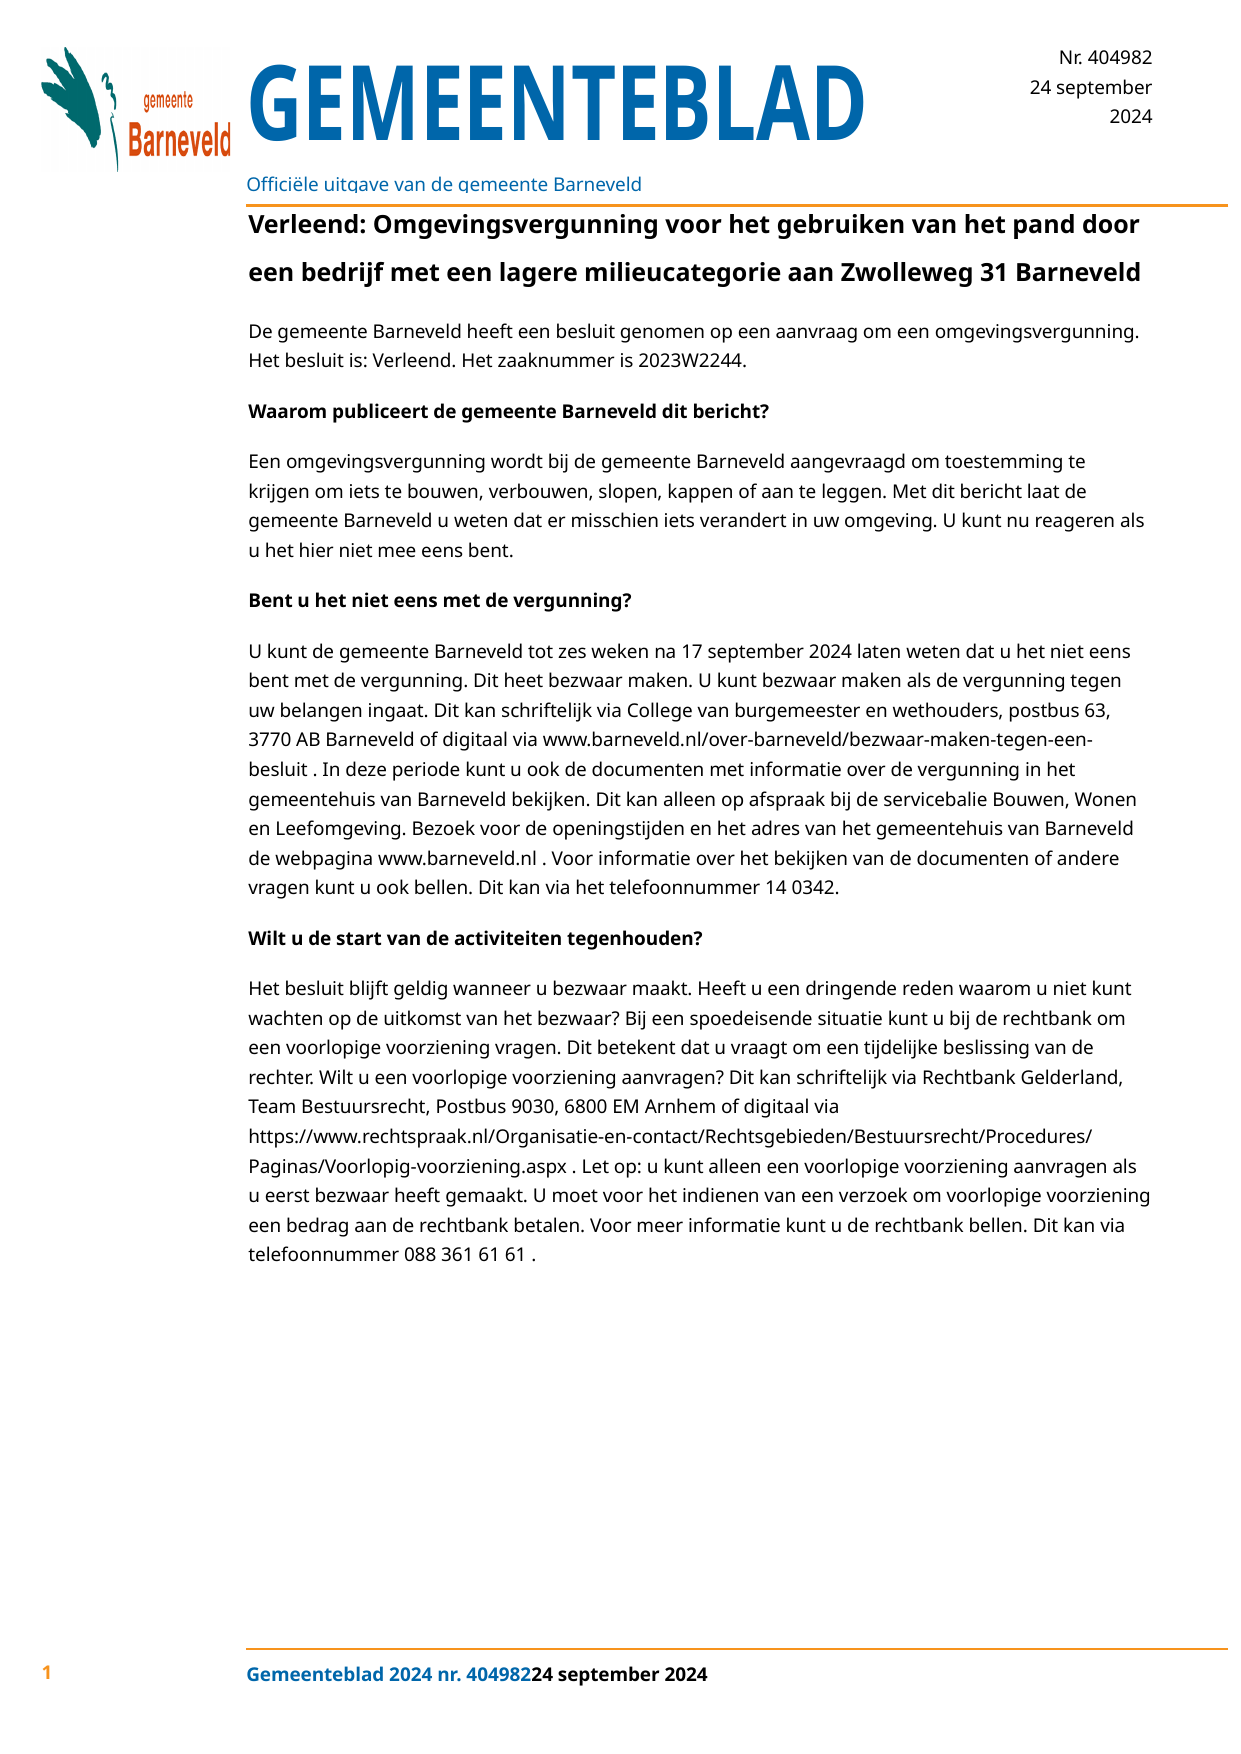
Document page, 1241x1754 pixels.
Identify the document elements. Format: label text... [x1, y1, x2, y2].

text Een omgevingsvergunning wordt bij de gemeente Barneveld aangevraagd om toestemming te krijgen om iets te bouwen, verbouwen, slopen, kappen of aan te leggen. Met dit bericht laat de gemeente Barneveld u weten dat er misschien iets verandert in uw omgeving. U kunt nu reageren als u het hier niet mee eens bent. [248, 448, 1152, 563]
text U kunt de gemeente Barneveld tot zes weken na 17 september 2024 laten weten dat u het niet eens bent met de vergunning. Dit heet bezwaar maken. U kunt bezwaar maken als de vergunning tegen uw belangen ingaat. Dit kan schriftelijk via College van burgemeester en wethouders, postbus 63, 3770 AB Barneveld of digitaal via www.barneveld.nl/over-barneveld/bezwaar-maken-tegen-een-besluit . In deze periode kunt u ook de documenten met informatie over de vergunning in het gemeentehuis van Barneveld bekijken. Dit kan alleen op afspraak bij de servicebalie Bouwen, Wonen en Leefomgeving. Bezoek voor de openingstijden en het adres van het gemeentehuis van Barneveld de webpagina www.barneveld.nl . Voor informatie over het bekijken van de documenten of andere vragen kunt u ook bellen. Dit kan via het telefoonnummer 14 0342. [248, 638, 1152, 900]
picture [41, 47, 231, 172]
text Wilt u de start van de activiteiten tegenhouden? [248, 925, 1152, 951]
text Waarom publiceert de gemeente Barneveld dit bericht? [248, 398, 1152, 424]
text Verleend: Omgevingsvergunning voor het gebruiken van het pand door een bedrijf met een lagere milieucategorie aan Zwolleweg 31 Barneveld [248, 207, 1152, 288]
text Het besluit blijft geldig wanneer u bezwaar maakt. Heeft u een dringende reden waarom u niet kunt wachten op de uitkomst van het bezwaar? Bij een spoedeisende situatie kunt u bij de rechtbank om een voorlopige voorziening vragen. Dit betekent dat u vraagt om een tijdelijke beslissing van de rechter. Wilt u een voorlopige voorziening aanvragen? Dit kan schriftelijk via Rechtbank Gelderland, Team Bestuursrecht, Postbus 9030, 6800 EM Arnhem of digitaal via https://www.rechtspraak.nl/Organisatie-en-contact/Rechtsgebieden/Bestuursrecht/Procedures/Paginas/Voorlopig-voorziening.aspx . Let op: u kunt alleen een voorlopige voorziening aanvragen als u eerst bezwaar heeft gemaakt. U moet voor het indienen van een verzoek om voorlopige voorziening een bedrag aan de rechtbank betalen. Voor meer informatie kunt u de rechtbank bellen. Dit kan via telefoonnummer 088 361 61 61 . [248, 975, 1152, 1267]
text Bent u het niet eens met de vergunning? [248, 587, 1152, 613]
text De gemeente Barneveld heeft een besluit genomen op een aanvraag om een omgevingsvergunning. Het besluit is: Verleend. Het zaaknummer is 2023W2244. [248, 318, 1152, 373]
